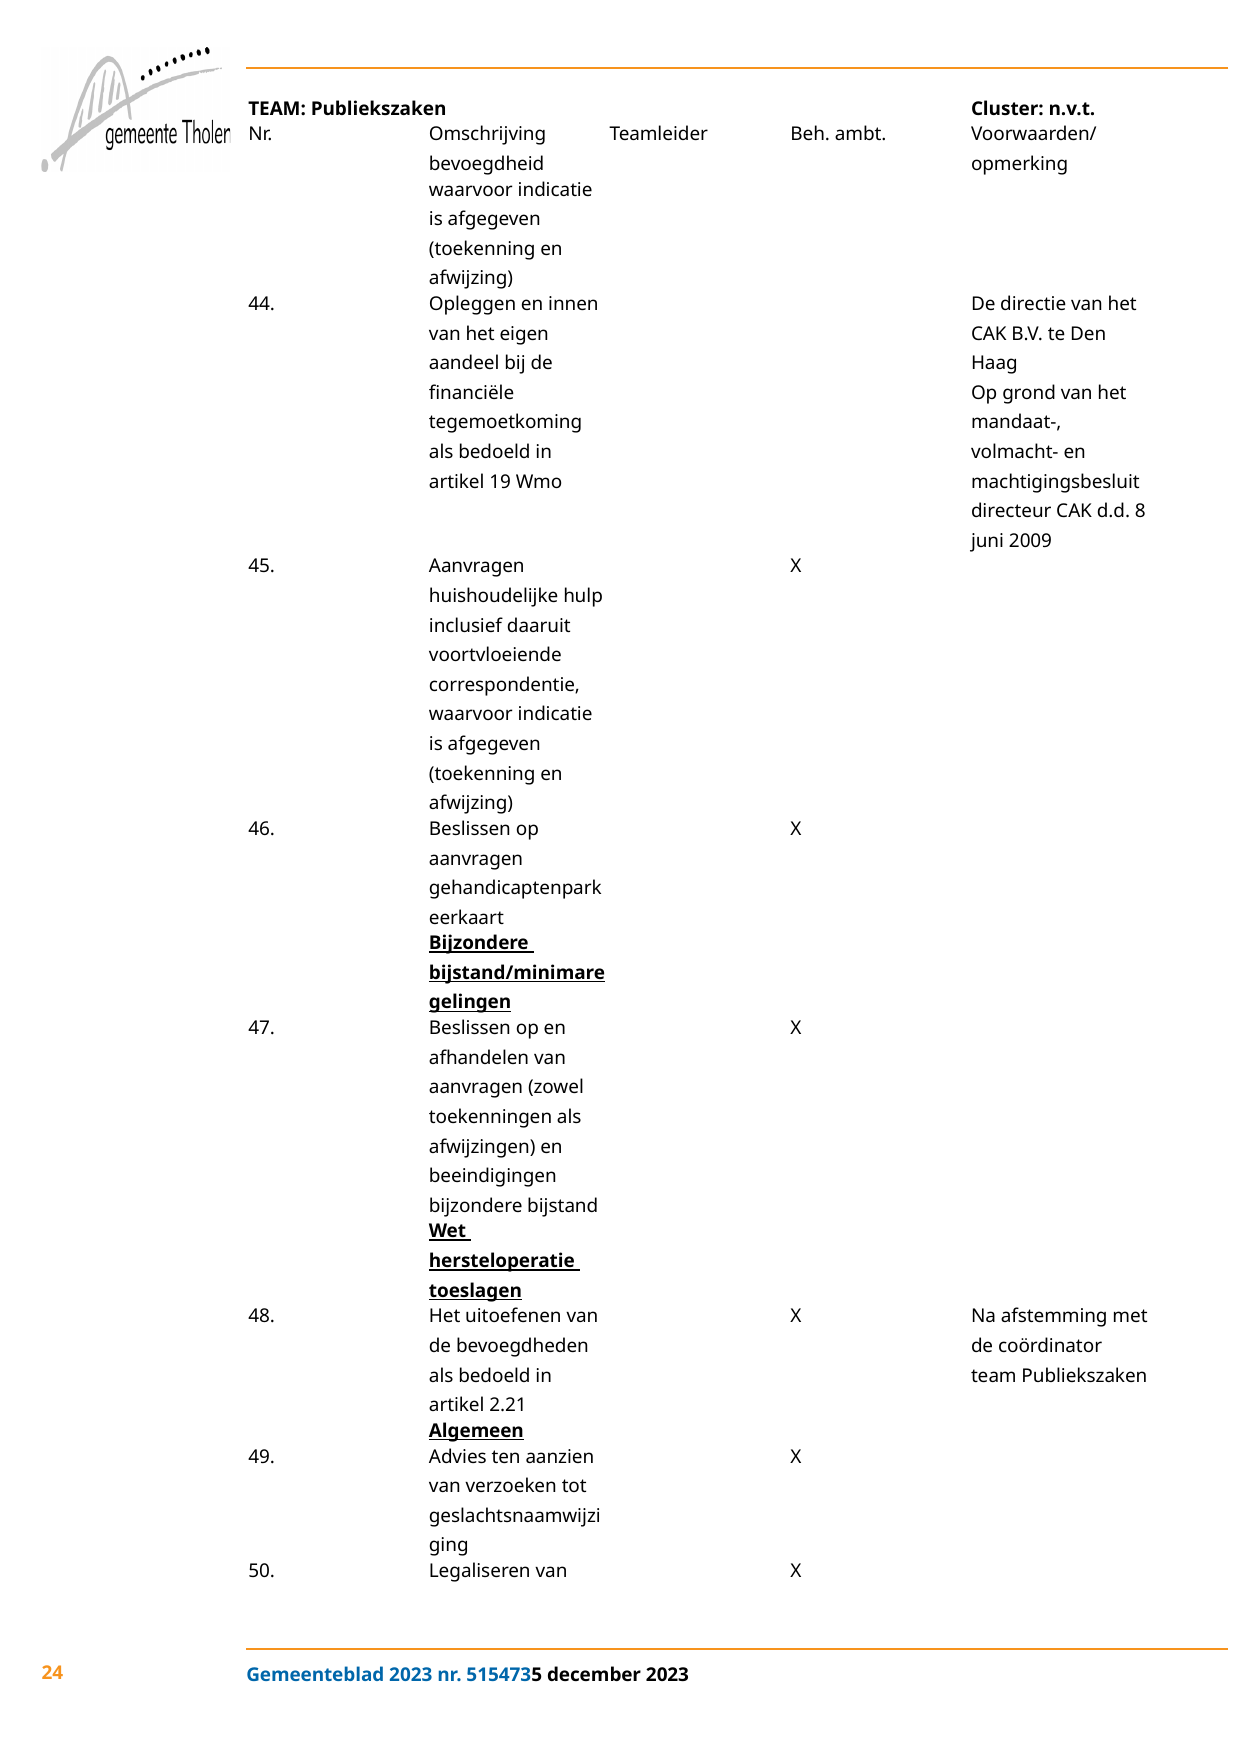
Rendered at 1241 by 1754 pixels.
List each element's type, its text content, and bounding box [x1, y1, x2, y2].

table_cell 49. [248, 1443, 429, 1557]
table_cell Wet hersteloperatie toeslagen [429, 1218, 609, 1303]
table_cell Omschrijving bevoegdheid [429, 121, 609, 176]
table_cell [609, 1303, 790, 1417]
table_cell waarvoor indicatie is afgegeven (toekenning en afwijzing) [429, 176, 609, 290]
table_cell [248, 1218, 429, 1303]
table_cell Beh. ambt. [790, 121, 971, 176]
table_cell Algemeen [429, 1417, 609, 1443]
picture [41, 47, 231, 172]
table_cell [609, 815, 790, 929]
table_cell [971, 1417, 1152, 1443]
table_cell [609, 930, 790, 1014]
table_cell De directie van het CAK B.V. te Den Haag Op grond van het mandaat-, volmacht- en machtigingsbesluit directeur CAK d.d. 8 juni 2009 [971, 290, 1152, 553]
table_cell 44. [248, 290, 429, 553]
table_cell [609, 553, 790, 815]
table_cell [971, 1557, 1152, 1583]
table_cell Voorwaarden/opmerking [971, 121, 1152, 176]
table_cell [790, 1417, 971, 1443]
table_cell Legaliseren van [429, 1557, 609, 1583]
table_cell Aanvragen huishoudelijke hulp inclusief daaruit voortvloeiende correspondentie, waarvoor indicatie is afgegeven (toekenning en afwijzing) [429, 553, 609, 815]
table_header TEAM: Publiekszaken [248, 95, 971, 121]
table_cell 46. [248, 815, 429, 929]
table_cell [971, 1015, 1152, 1218]
table_cell Beslissen op en afhandelen van aanvragen (zowel toekenningen als afwijzingen) en beeindigingen bijzondere bijstand [429, 1015, 609, 1218]
table_cell [971, 1443, 1152, 1557]
table_cell [790, 290, 971, 553]
table_cell Teamleider [609, 121, 790, 176]
table_cell [971, 1218, 1152, 1303]
table_cell X [790, 553, 971, 815]
table_header Cluster: n.v.t. [971, 95, 1152, 121]
table_cell [971, 176, 1152, 290]
table_cell Na afstemming met de coördinator team Publiekszaken [971, 1303, 1152, 1417]
table_cell [609, 1015, 790, 1218]
table_cell Advies ten aanzien van verzoeken tot geslachtsnaamwijziging [429, 1443, 609, 1557]
table_cell Nr. [248, 121, 429, 176]
table_cell X [790, 1303, 971, 1417]
table_cell 48. [248, 1303, 429, 1417]
table_cell Bijzondere bijstand/minimaregelingen [429, 930, 609, 1014]
table_cell [971, 930, 1152, 1014]
table_cell [609, 290, 790, 553]
table_cell 50. [248, 1557, 429, 1583]
table_cell 45. [248, 553, 429, 815]
table_cell [609, 1218, 790, 1303]
table_cell Opleggen en innen van het eigen aandeel bij de financiële tegemoetkoming als bedoeld in artikel 19 Wmo [429, 290, 609, 553]
table_cell [248, 176, 429, 290]
table_cell [790, 1218, 971, 1303]
table_cell [790, 930, 971, 1014]
table_cell [609, 1557, 790, 1583]
table_cell X [790, 1015, 971, 1218]
table_cell X [790, 1443, 971, 1557]
table_cell X [790, 1557, 971, 1583]
table_cell [790, 176, 971, 290]
table_cell [971, 815, 1152, 929]
table_cell X [790, 815, 971, 929]
table_cell Beslissen op aanvragen gehandicaptenparkeerkaart [429, 815, 609, 929]
table_cell [609, 1443, 790, 1557]
table_cell [971, 553, 1152, 815]
table_cell Het uitoefenen van de bevoegdheden als bedoeld in artikel 2.21 [429, 1303, 609, 1417]
table_cell [609, 176, 790, 290]
table_cell 47. [248, 1015, 429, 1218]
table_cell [248, 1417, 429, 1443]
table_cell [609, 1417, 790, 1443]
table_cell [248, 930, 429, 1014]
